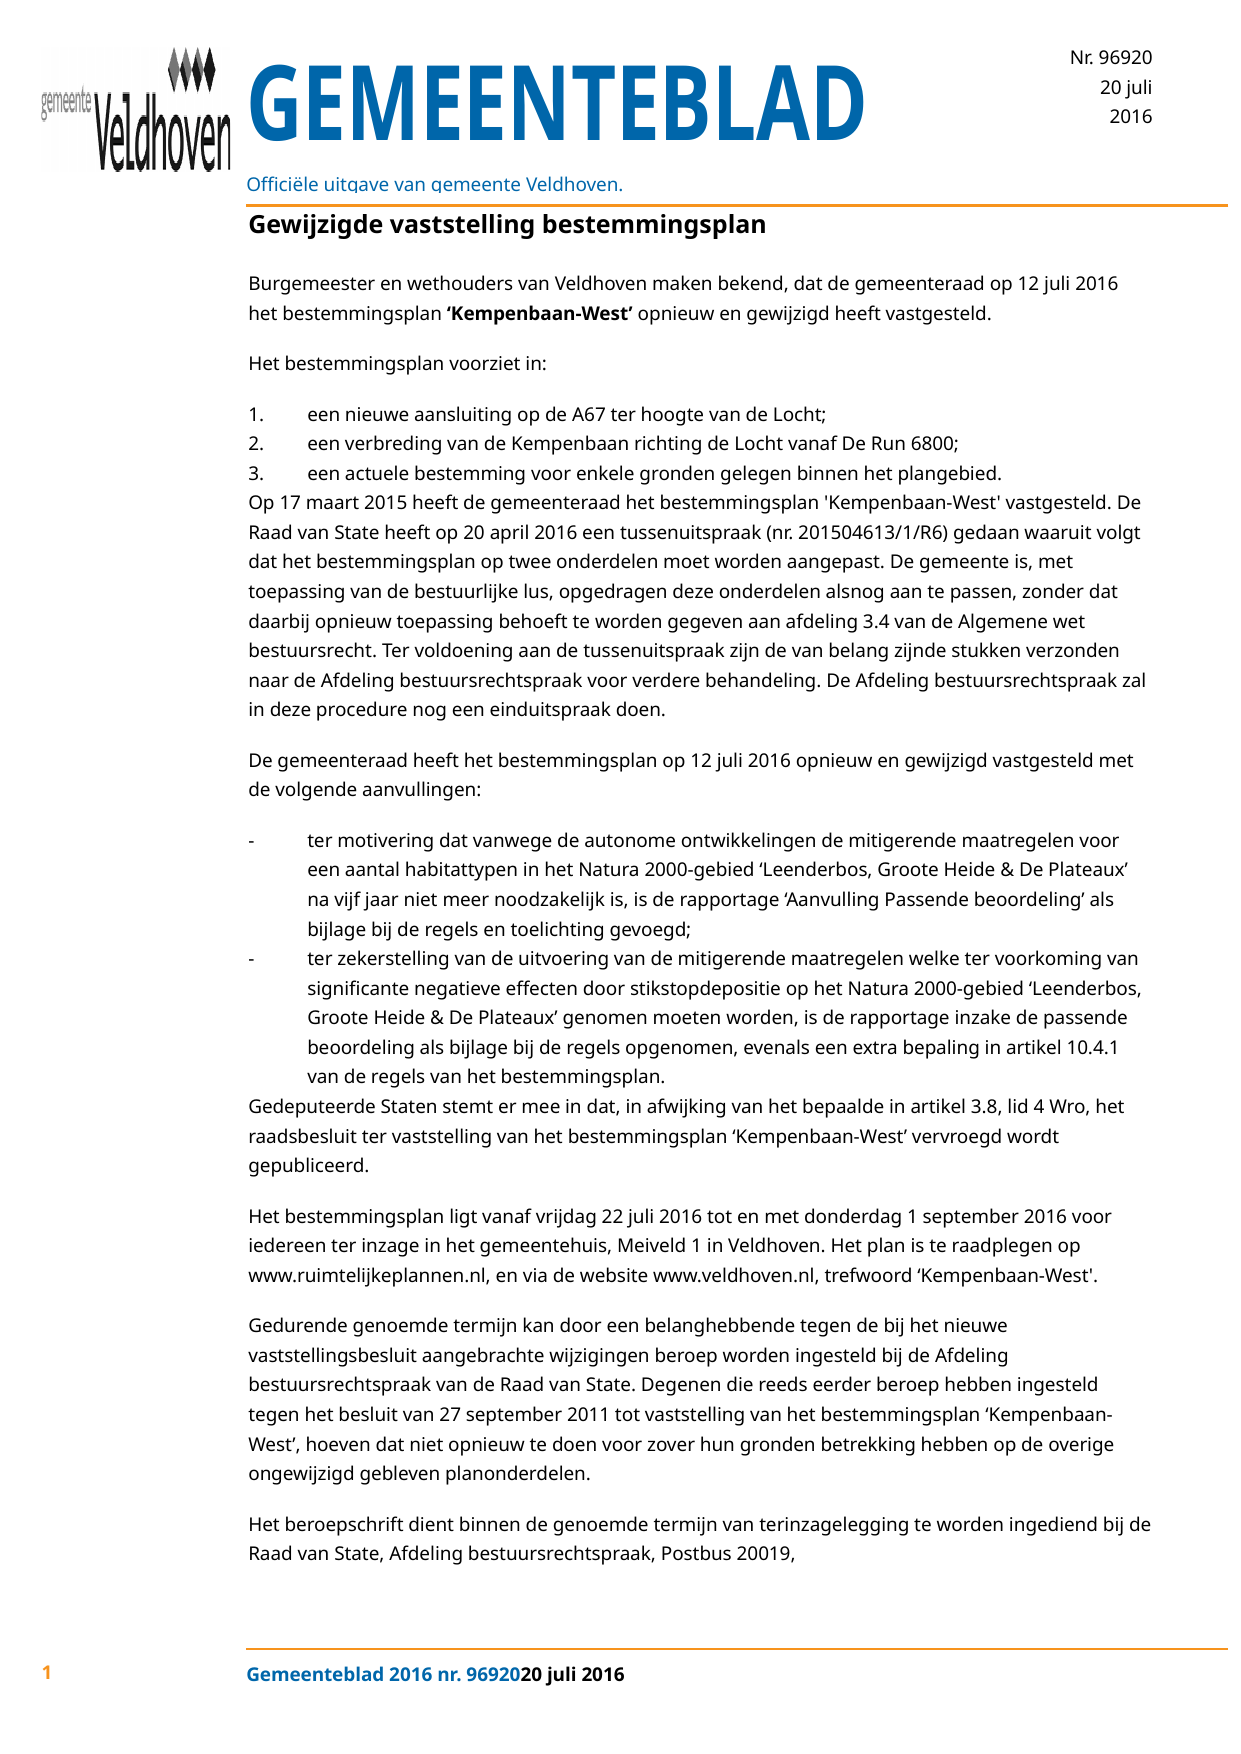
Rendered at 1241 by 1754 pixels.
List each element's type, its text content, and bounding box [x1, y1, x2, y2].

text Het bestemmingsplan voorziet in: [248, 350, 1152, 376]
text Het bestemmingsplan ligt vanaf vrijdag 22 juli 2016 tot en met donderdag 1 september 2016 voor iedereen ter inzage in het gemeentehuis, Meiveld 1 in Veldhoven. Het plan is te raadplegen op www.ruimtelijkeplannen.nl, en via de website www.veldhoven.nl, trefwoord ‘Kempenbaan-West'. [248, 1203, 1152, 1288]
text Het beroepschrift dient binnen de genoemde termijn van terinzagelegging te worden ingediend bij de Raad van State, Afdeling bestuursrechtspraak, Postbus 20019, [248, 1511, 1152, 1566]
list een actuele bestemming voor enkele gronden gelegen binnen het plangebied. [248, 460, 1152, 486]
list ter motivering dat vanwege de autonome ontwikkelingen de mitigerende maatregelen voor een aantal habitattypen in het Natura 2000-gebied ‘Leenderbos, Groote Heide & De Plateaux’ na vijf jaar niet meer noodzakelijk is, is de rapportage ‘Aanvulling Passende beoordeling’ als bijlage bij de regels en toelichting gevoegd; [248, 827, 1152, 941]
text Burgemeester en wethouders van Veldhoven maken bekend, dat de gemeenteraad op 12 juli 2016 het bestemmingsplan ‘Kempenbaan-West’ opnieuw en gewijzigd heeft vastgesteld. [248, 270, 1152, 326]
list een verbreding van de Kempenbaan richting de Locht vanaf De Run 6800; [248, 430, 1152, 456]
picture [41, 47, 231, 172]
text Gedeputeerde Staten stemt er mee in dat, in afwijking van het bepaalde in artikel 3.8, lid 4 Wro, het raadsbesluit ter vaststelling van het bestemmingsplan ‘Kempenbaan-West’ vervroegd wordt gepubliceerd. [248, 1093, 1152, 1178]
list een nieuwe aansluiting op de A67 ter hoogte van de Locht; [248, 401, 1152, 426]
text Gewijzigde vaststelling bestemmingsplan [248, 207, 1152, 241]
text De gemeenteraad heeft het bestemmingsplan op 12 juli 2016 opnieuw en gewijzigd vastgesteld met de volgende aanvullingen: [248, 747, 1152, 802]
text Op 17 maart 2015 heeft de gemeenteraad het bestemmingsplan 'Kempenbaan-West' vastgesteld. De Raad van State heeft op 20 april 2016 een tussenuitspraak (nr. 201504613/1/R6) gedaan waaruit volgt dat het bestemmingsplan op twee onderdelen moet worden aangepast. De gemeente is, met toepassing van de bestuurlijke lus, opgedragen deze onderdelen alsnog aan te passen, zonder dat daarbij opnieuw toepassing behoeft te worden gegeven aan afdeling 3.4 van de Algemene wet bestuursrecht. Ter voldoening aan de tussenuitspraak zijn de van belang zijnde stukken verzonden naar de Afdeling bestuursrechtspraak voor verdere behandeling. De Afdeling bestuursrechtspraak zal in deze procedure nog een einduitspraak doen. [248, 489, 1152, 722]
list ter zekerstelling van de uitvoering van de mitigerende maatregelen welke ter voorkoming van significante negatieve effecten door stikstopdepositie op het Natura 2000-gebied ‘Leenderbos, Groote Heide & De Plateaux’ genomen moeten worden, is de rapportage inzake de passende beoordeling als bijlage bij de regels opgenomen, evenals een extra bepaling in artikel 10.4.1 van de regels van het bestemmingsplan. [248, 945, 1152, 1089]
text Gedurende genoemde termijn kan door een belanghebbende tegen de bij het nieuwe vaststellingsbesluit aangebrachte wijzigingen beroep worden ingesteld bij de Afdeling bestuursrechtspraak van de Raad van State. Degenen die reeds eerder beroep hebben ingesteld tegen het besluit van 27 september 2011 tot vaststelling van het bestemmingsplan ‘Kempenbaan-West’, hoeven dat niet opnieuw te doen voor zover hun gronden betrekking hebben op de overige ongewijzigd gebleven planonderdelen. [248, 1312, 1152, 1486]
